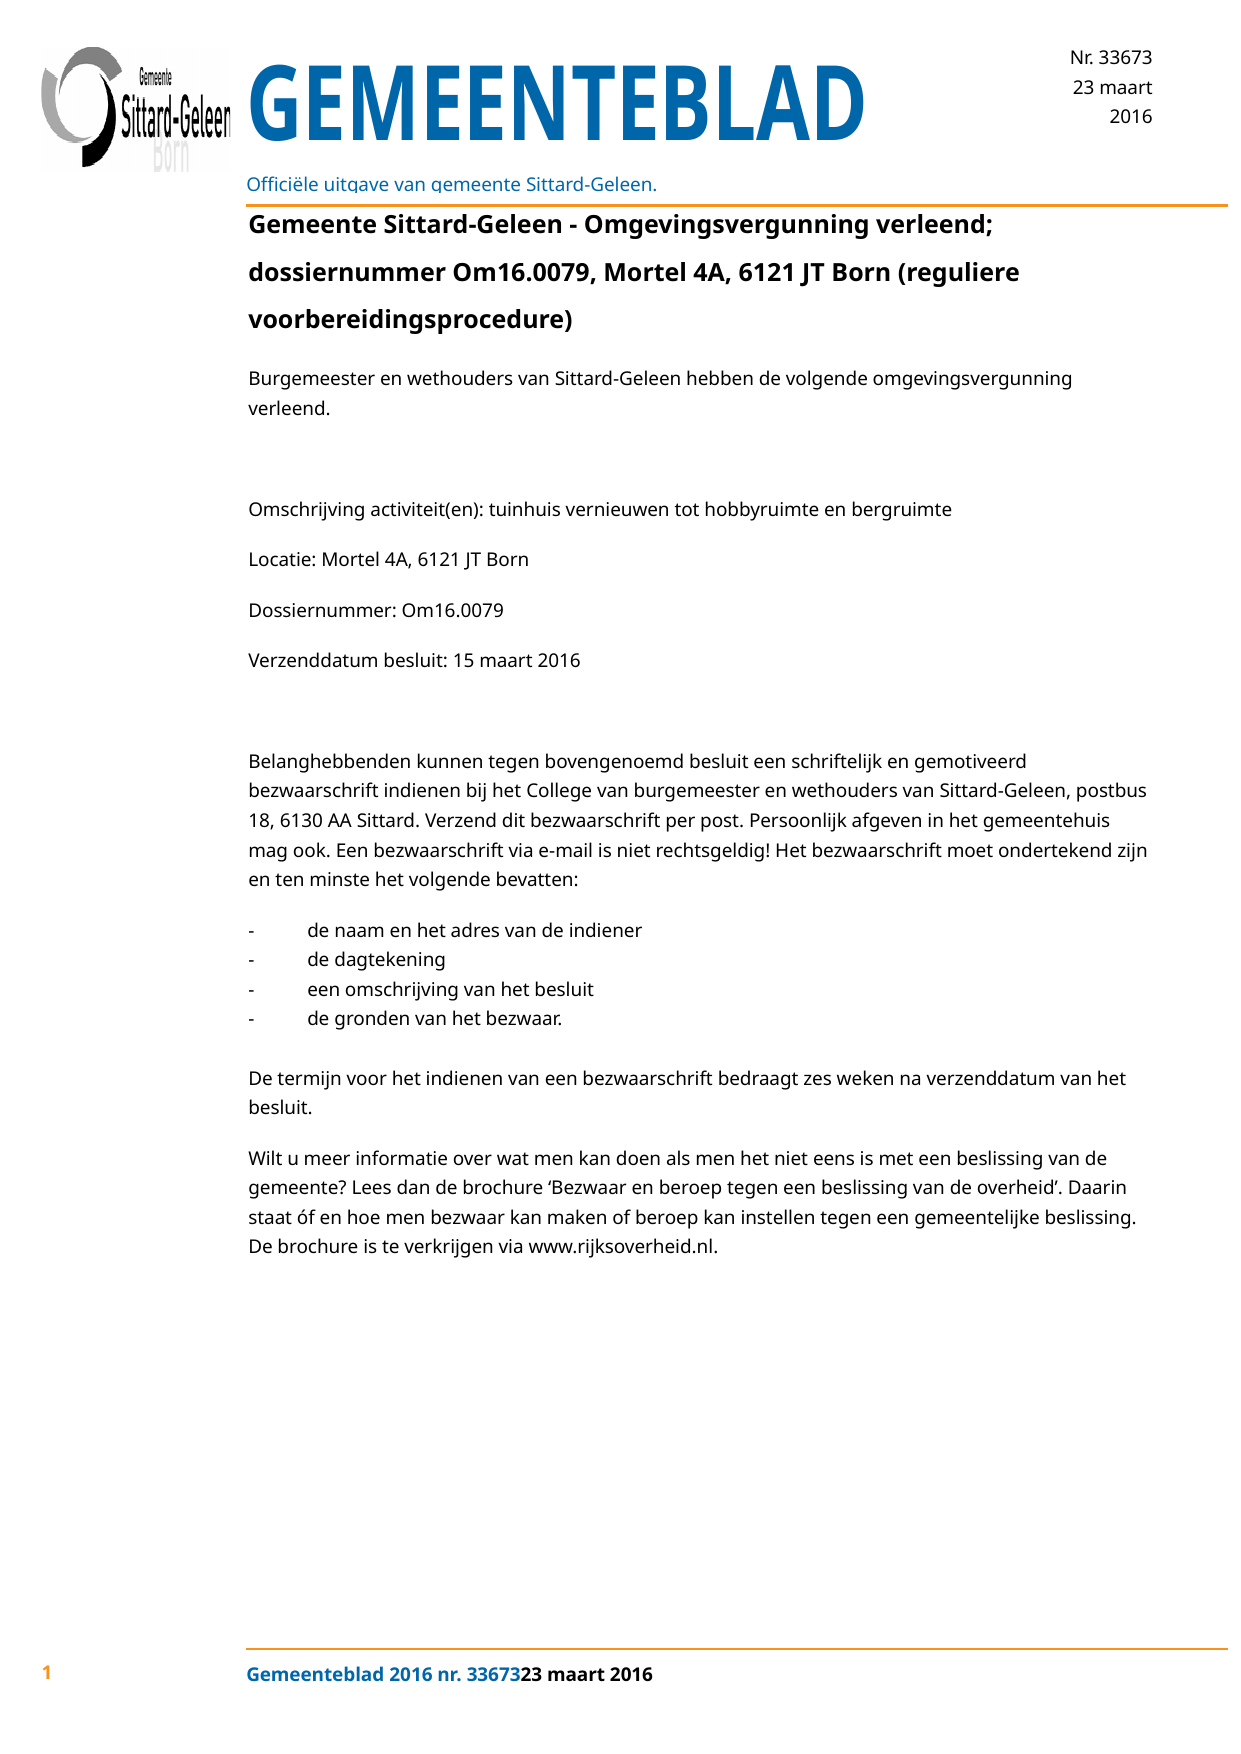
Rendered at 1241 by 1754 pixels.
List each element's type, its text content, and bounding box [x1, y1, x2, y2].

list de dagtekening [248, 946, 1152, 972]
text Locatie: Mortel 4A, 6121 JT Born [248, 546, 1152, 572]
text Verzenddatum besluit: 15 maart 2016 [248, 647, 1152, 673]
list een omschrijving van het besluit [248, 976, 1152, 1002]
text Burgemeester en wethouders van Sittard-Geleen hebben de volgende omgevingsvergunning verleend. [248, 366, 1152, 421]
picture [41, 47, 231, 172]
text Belanghebbenden kunnen tegen bovengenoemd besluit een schriftelijk en gemotiveerd bezwaarschrift indienen bij het College van burgemeester en wethouders van Sittard-Geleen, postbus 18, 6130 AA Sittard. Verzend dit bezwaarschrift per post. Persoonlijk afgeven in het gemeentehuis mag ook. Een bezwaarschrift via e-mail is niet rechtsgeldig! Het bezwaarschrift moet ondertekend zijn en ten minste het volgende bevatten: [248, 748, 1152, 892]
text Omschrijving activiteit(en): tuinhuis vernieuwen tot hobbyruimte en bergruimte [248, 496, 1152, 522]
list de naam en het adres van de indiener [248, 917, 1152, 942]
text Wilt u meer informatie over wat men kan doen als men het niet eens is met een beslissing van de gemeente? Lees dan de brochure ‘Bezwaar en beroep tegen een beslissing van de overheid’. Daarin staat óf en hoe men bezwaar kan maken of beroep kan instellen tegen een gemeentelijke beslissing. De brochure is te verkrijgen via www.rijksoverheid.nl. [248, 1145, 1152, 1259]
text Gemeente Sittard-Geleen - Omgevingsvergunning verleend; dossiernummer Om16.0079, Mortel 4A, 6121 JT Born (reguliere voorbereidingsprocedure) [248, 207, 1152, 336]
text De termijn voor het indienen van een bezwaarschrift bedraagt zes weken na verzenddatum van het besluit. [248, 1065, 1152, 1120]
list de gronden van het bezwaar. [248, 1006, 1152, 1031]
text Dossiernummer: Om16.0079 [248, 597, 1152, 622]
